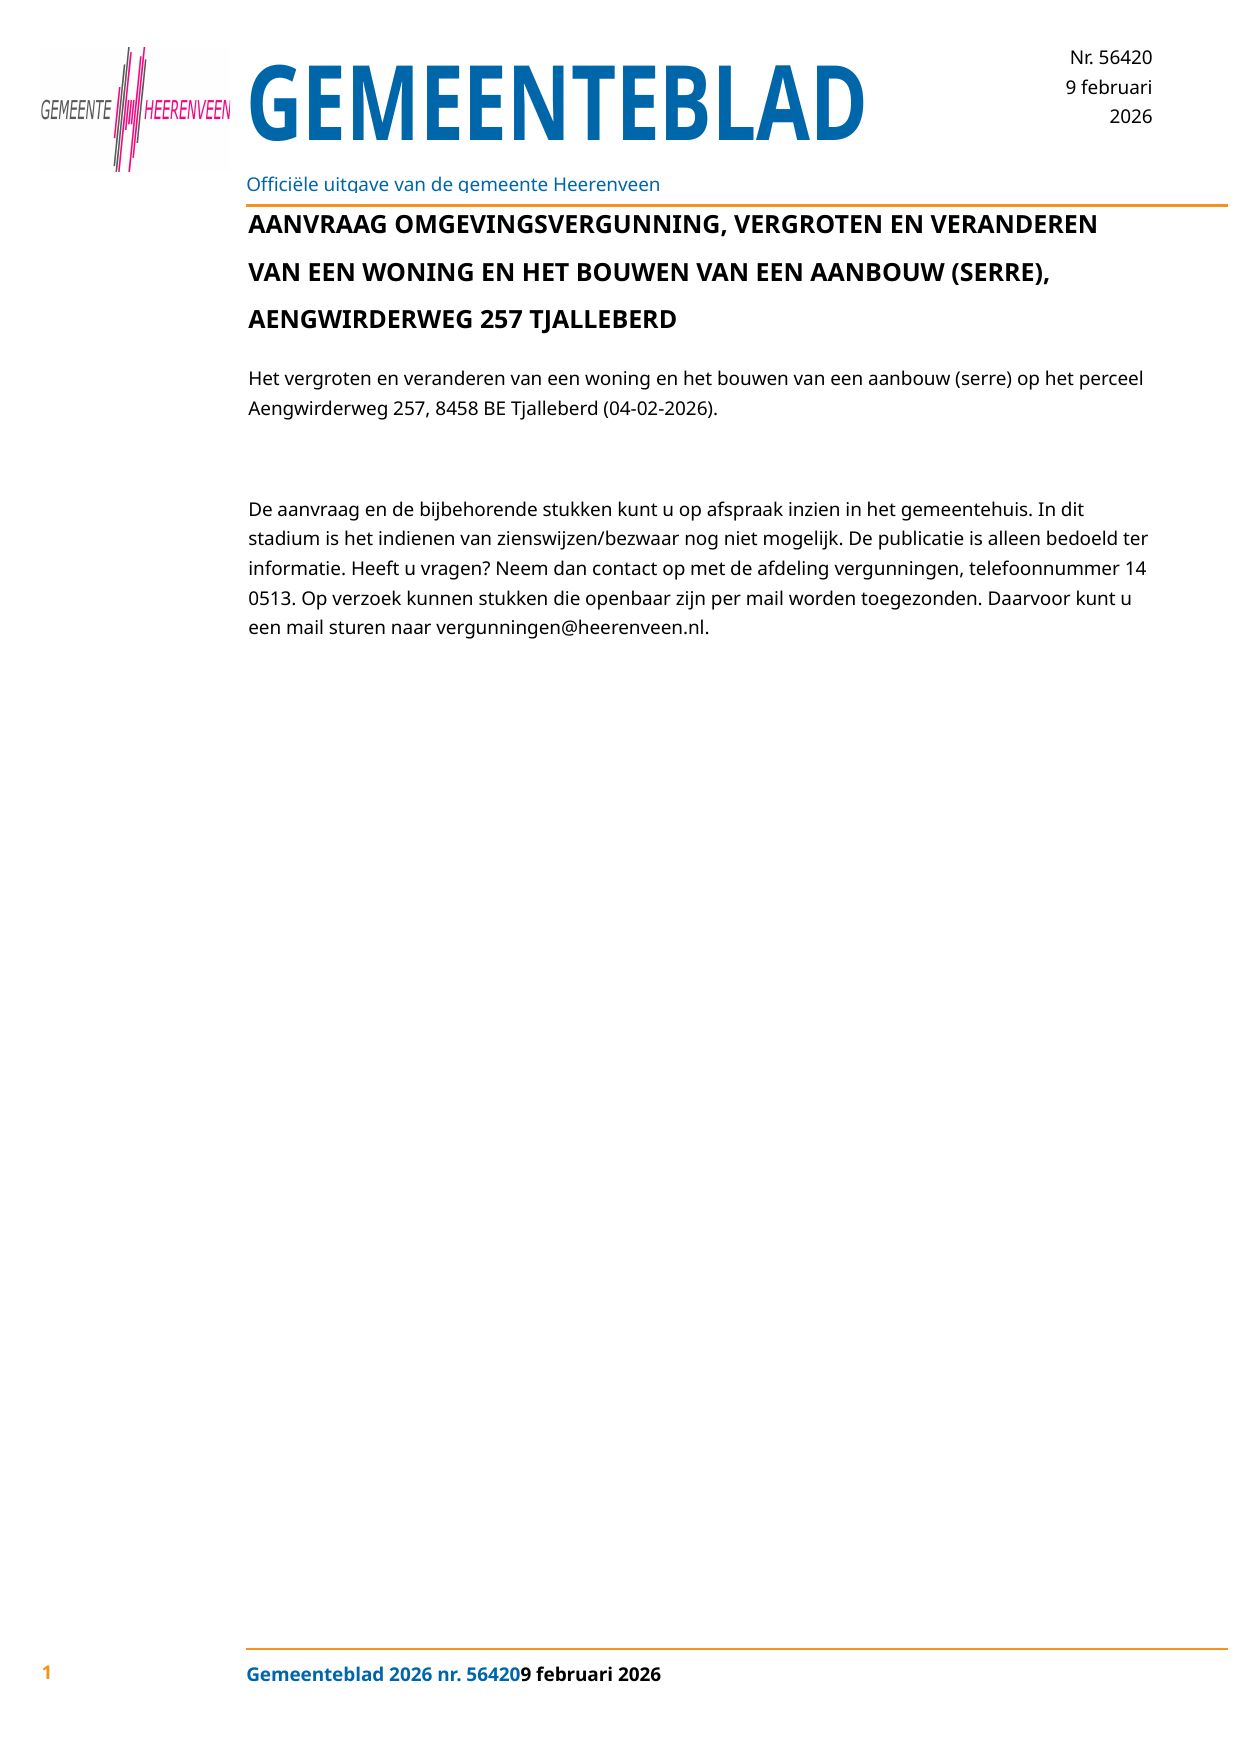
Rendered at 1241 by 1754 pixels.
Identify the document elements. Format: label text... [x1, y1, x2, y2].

text Het vergroten en veranderen van een woning en het bouwen van een aanbouw (serre) op het perceel Aengwirderweg 257, 8458 BE Tjalleberd (04-02-2026). [248, 366, 1152, 421]
picture [41, 47, 231, 172]
text De aanvraag en de bijbehorende stukken kunt u op afspraak inzien in het gemeentehuis. In dit stadium is het indienen van zienswijzen/bezwaar nog niet mogelijk. De publicatie is alleen bedoeld ter informatie. Heeft u vragen? Neem dan contact op met de afdeling vergunningen, telefoonnummer 14 0513. Op verzoek kunnen stukken die openbaar zijn per mail worden toegezonden. Daarvoor kunt u een mail sturen naar vergunningen@heerenveen.nl. [248, 496, 1152, 640]
text AANVRAAG OMGEVINGSVERGUNNING, VERGROTEN EN VERANDEREN VAN EEN WONING EN HET BOUWEN VAN EEN AANBOUW (SERRE), AENGWIRDERWEG 257 TJALLEBERD [248, 207, 1152, 336]
